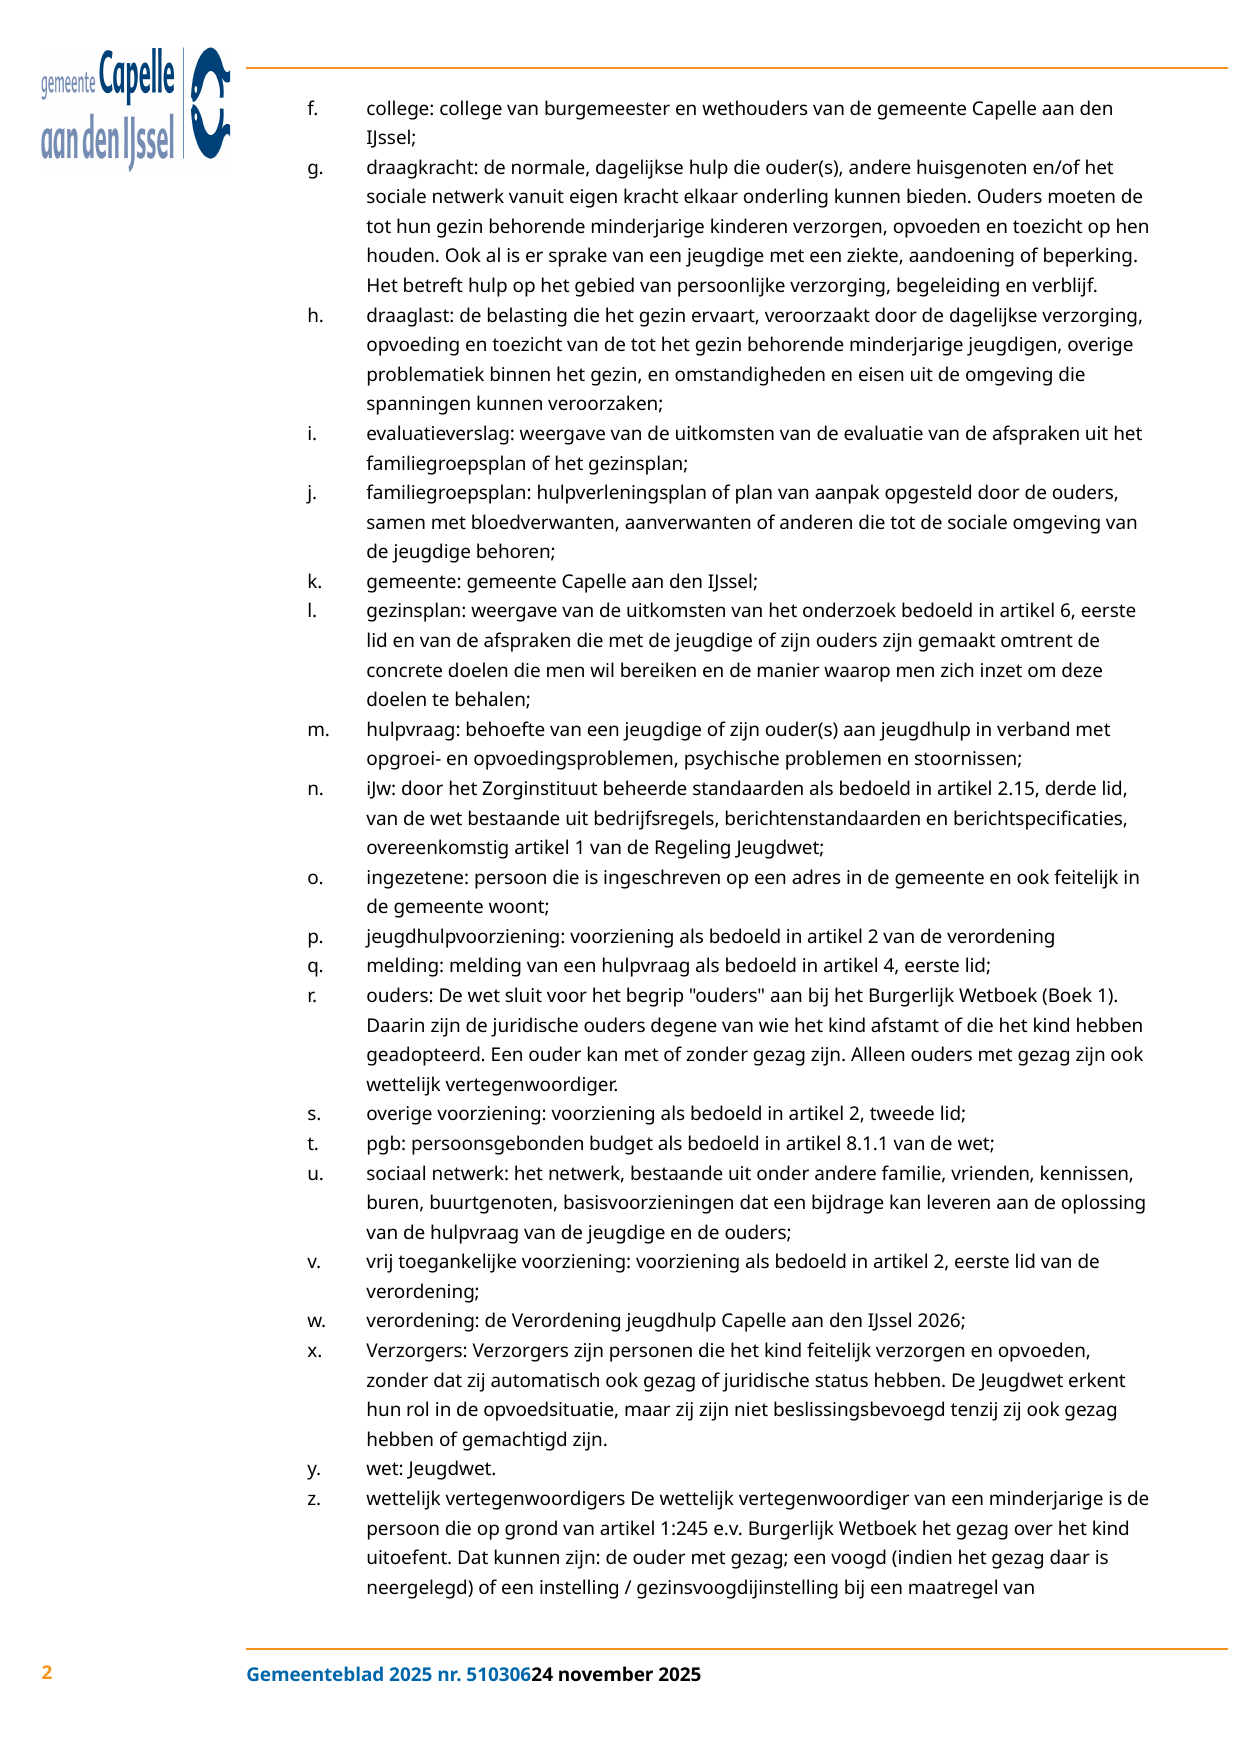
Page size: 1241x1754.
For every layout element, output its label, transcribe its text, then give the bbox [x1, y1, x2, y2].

list verordening: de Verordening jeugdhulp Capelle aan den IJssel 2026; [307, 1308, 1152, 1333]
list sociaal netwerk: het netwerk, bestaande uit onder andere familie, vrienden, kennissen, buren, buurtgenoten, basisvoorzieningen dat een bijdrage kan leveren aan de oplossing van de hulpvraag van de jeugdige en de ouders; [307, 1160, 1152, 1245]
list draagkracht: de normale, dagelijkse hulp die ouder(s), andere huisgenoten en/of het sociale netwerk vanuit eigen kracht elkaar onderling kunnen bieden. Ouders moeten de tot hun gezin behorende minderjarige kinderen verzorgen, opvoeden en toezicht op hen houden. Ook al is er sprake van een jeugdige met een ziekte, aandoening of beperking. Het betreft hulp op het gebied van persoonlijke verzorging, begeleiding en verblijf. [307, 154, 1152, 298]
list draaglast: de belasting die het gezin ervaart, veroorzaakt door de dagelijkse verzorging, opvoeding en toezicht van de tot het gezin behorende minderjarige jeugdigen, overige problematiek binnen het gezin, en omstandigheden en eisen uit de omgeving die spanningen kunnen veroorzaken; [307, 302, 1152, 416]
list evaluatieverslag: weergave van de uitkomsten van de evaluatie van de afspraken uit het familiegroepsplan of het gezinsplan; [307, 420, 1152, 476]
list college: college van burgemeester en wethouders van de gemeente Capelle aan den IJssel; [307, 95, 1152, 150]
list hulpvraag: behoefte van een jeugdige of zijn ouder(s) aan jeugdhulp in verband met opgroei- en opvoedingsproblemen, psychische problemen en stoornissen; [307, 716, 1152, 771]
list jeugdhulpvoorziening: voorziening als bedoeld in artikel 2 van de verordening [307, 923, 1152, 949]
list Verzorgers: Verzorgers zijn personen die het kind feitelijk verzorgen en opvoeden, zonder dat zij automatisch ook gezag of juridische status hebben. De Jeugdwet erkent hun rol in de opvoedsituatie, maar zij zijn niet beslissingsbevoegd tenzij zij ook gezag hebben of gemachtigd zijn. [307, 1337, 1152, 1452]
list gemeente: gemeente Capelle aan den IJssel; [307, 568, 1152, 594]
picture [41, 47, 231, 172]
list wettelijk vertegenwoordigers De wettelijk vertegenwoordiger van een minderjarige is de persoon die op grond van artikel 1:245 e.v. Burgerlijk Wetboek het gezag over het kind uitoefent. Dat kunnen zijn: de ouder met gezag; een voogd (indien het gezag daar is neergelegd) of een instelling / gezinsvoogdijinstelling bij een maatregel van [307, 1485, 1152, 1600]
list wet: Jeugdwet. [307, 1456, 1152, 1481]
list ouders: De wet sluit voor het begrip "ouders" aan bij het Burgerlijk Wetboek (Boek 1). Daarin zijn de juridische ouders degene van wie het kind afstamt of die het kind hebben geadopteerd. Een ouder kan met of zonder gezag zijn. Alleen ouders met gezag zijn ook wettelijk vertegenwoordiger. [307, 982, 1152, 1097]
list familiegroepsplan: hulpverleningsplan of plan van aanpak opgesteld door de ouders, samen met bloedverwanten, aanverwanten of anderen die tot de sociale omgeving van de jeugdige behoren; [307, 479, 1152, 564]
list pgb: persoonsgebonden budget als bedoeld in artikel 8.1.1 van de wet; [307, 1130, 1152, 1156]
list vrij toegankelijke voorziening: voorziening als bedoeld in artikel 2, eerste lid van de verordening; [307, 1248, 1152, 1304]
list iJw: door het Zorginstituut beheerde standaarden als bedoeld in artikel 2.15, derde lid, van de wet bestaande uit bedrijfsregels, berichtenstandaarden en berichtspecificaties, overeenkomstig artikel 1 van de Regeling Jeugdwet; [307, 775, 1152, 860]
list gezinsplan: weergave van de uitkomsten van het onderzoek bedoeld in artikel 6, eerste lid en van de afspraken die met de jeugdige of zijn ouders zijn gemaakt omtrent de concrete doelen die men wil bereiken en de manier waarop men zich inzet om deze doelen te behalen; [307, 598, 1152, 712]
list ingezetene: persoon die is ingeschreven op een adres in de gemeente en ook feitelijk in de gemeente woont; [307, 864, 1152, 919]
list overige voorziening: voorziening als bedoeld in artikel 2, tweede lid; [307, 1101, 1152, 1126]
list melding: melding van een hulpvraag als bedoeld in artikel 4, eerste lid; [307, 953, 1152, 978]
